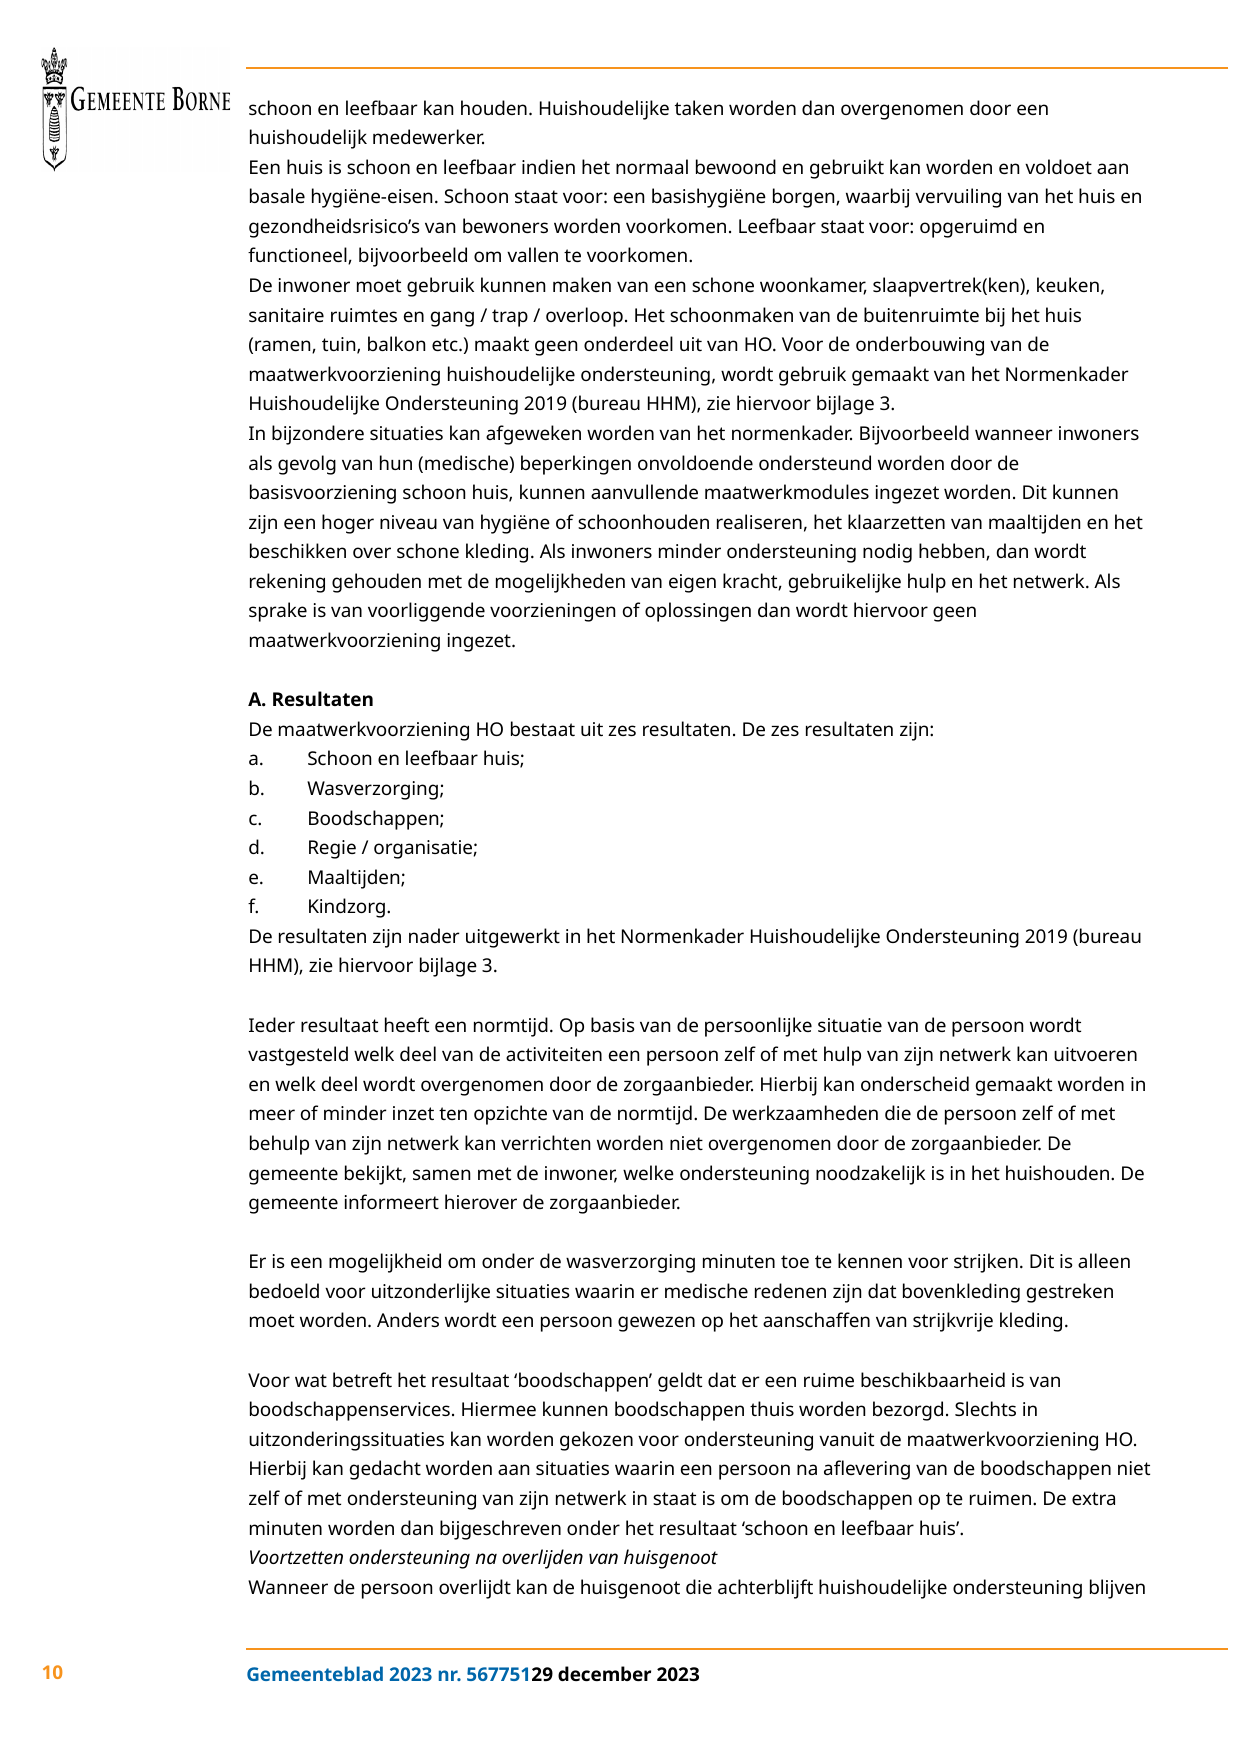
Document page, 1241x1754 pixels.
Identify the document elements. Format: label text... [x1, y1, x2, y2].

text schoon en leefbaar kan houden. Huishoudelijke taken worden dan overgenomen door een huishoudelijk medewerker. [248, 95, 1152, 150]
list Wasverzorging; [248, 775, 1152, 801]
text De maatwerkvoorziening HO bestaat uit zes resultaten. De zes resultaten zijn: [248, 716, 1152, 742]
text In bijzondere situaties kan afgeweken worden van het normenkader. Bijvoorbeeld wanneer inwoners als gevolg van hun (medische) beperkingen onvoldoende ondersteund worden door de basisvoorziening schoon huis, kunnen aanvullende maatwerkmodules ingezet worden. Dit kunnen zijn een hoger niveau van hygiëne of schoonhouden realiseren, het klaarzetten van maaltijden en het beschikken over schone kleding. Als inwoners minder ondersteuning nodig hebben, dan wordt rekening gehouden met de mogelijkheden van eigen kracht, gebruikelijke hulp en het netwerk. Als sprake is van voorliggende voorzieningen of oplossingen dan wordt hiervoor geen maatwerkvoorziening ingezet. [248, 420, 1152, 653]
text A. Resultaten [248, 686, 1152, 712]
list Maaltijden; [248, 864, 1152, 890]
list Schoon en leefbaar huis; [248, 746, 1152, 771]
text Voortzetten ondersteuning na overlijden van huisgenoot [248, 1544, 1152, 1570]
text Er is een mogelijkheid om onder de wasverzorging minuten toe te kennen voor strijken. Dit is alleen bedoeld voor uitzonderlijke situaties waarin er medische redenen zijn dat bovenkleding gestreken moet worden. Anders wordt een persoon gewezen op het aanschaffen van strijkvrije kleding. [248, 1248, 1152, 1333]
list Regie / organisatie; [248, 834, 1152, 860]
text De inwoner moet gebruik kunnen maken van een schone woonkamer, slaapvertrek(ken), keuken, sanitaire ruimtes en gang / trap / overloop. Het schoonmaken van de buitenruimte bij het huis (ramen, tuin, balkon etc.) maakt geen onderdeel uit van HO. Voor de onderbouwing van de maatwerkvoorziening huishoudelijke ondersteuning, wordt gebruik gemaakt van het Normenkader Huishoudelijke Ondersteuning 2019 (bureau HHM), zie hiervoor bijlage 3. [248, 272, 1152, 416]
text Een huis is schoon en leefbaar indien het normaal bewoond en gebruikt kan worden en voldoet aan basale hygiëne-eisen. Schoon staat voor: een basishygiëne borgen, waarbij vervuiling van het huis en gezondheidsrisico’s van bewoners worden voorkomen. Leefbaar staat voor: opgeruimd en functioneel, bijvoorbeeld om vallen te voorkomen. [248, 154, 1152, 268]
text De resultaten zijn nader uitgewerkt in het Normenkader Huishoudelijke Ondersteuning 2019 (bureau HHM), zie hiervoor bijlage 3. [248, 923, 1152, 978]
list Kindzorg. [248, 893, 1152, 919]
text Wanneer de persoon overlijdt kan de huisgenoot die achterblijft huishoudelijke ondersteuning blijven [248, 1574, 1152, 1600]
text Ieder resultaat heeft een normtijd. Op basis van de persoonlijke situatie van de persoon wordt vastgesteld welk deel van de activiteiten een persoon zelf of met hulp van zijn netwerk kan uitvoeren en welk deel wordt overgenomen door de zorgaanbieder. Hierbij kan onderscheid gemaakt worden in meer of minder inzet ten opzichte van de normtijd. De werkzaamheden die de persoon zelf of met behulp van zijn netwerk kan verrichten worden niet overgenomen door de zorgaanbieder. De gemeente bekijkt, samen met de inwoner, welke ondersteuning noodzakelijk is in het huishouden. De gemeente informeert hierover de zorgaanbieder. [248, 1012, 1152, 1215]
picture [41, 47, 231, 172]
text Voor wat betreft het resultaat ‘boodschappen’ geldt dat er een ruime beschikbaarheid is van boodschappenservices. Hiermee kunnen boodschappen thuis worden bezorgd. Slechts in uitzonderingssituaties kan worden gekozen voor ondersteuning vanuit de maatwerkvoorziening HO. Hierbij kan gedacht worden aan situaties waarin een persoon na aflevering van de boodschappen niet zelf of met ondersteuning van zijn netwerk in staat is om de boodschappen op te ruimen. De extra minuten worden dan bijgeschreven onder het resultaat ‘schoon en leefbaar huis’. [248, 1367, 1152, 1541]
list Boodschappen; [248, 805, 1152, 831]
